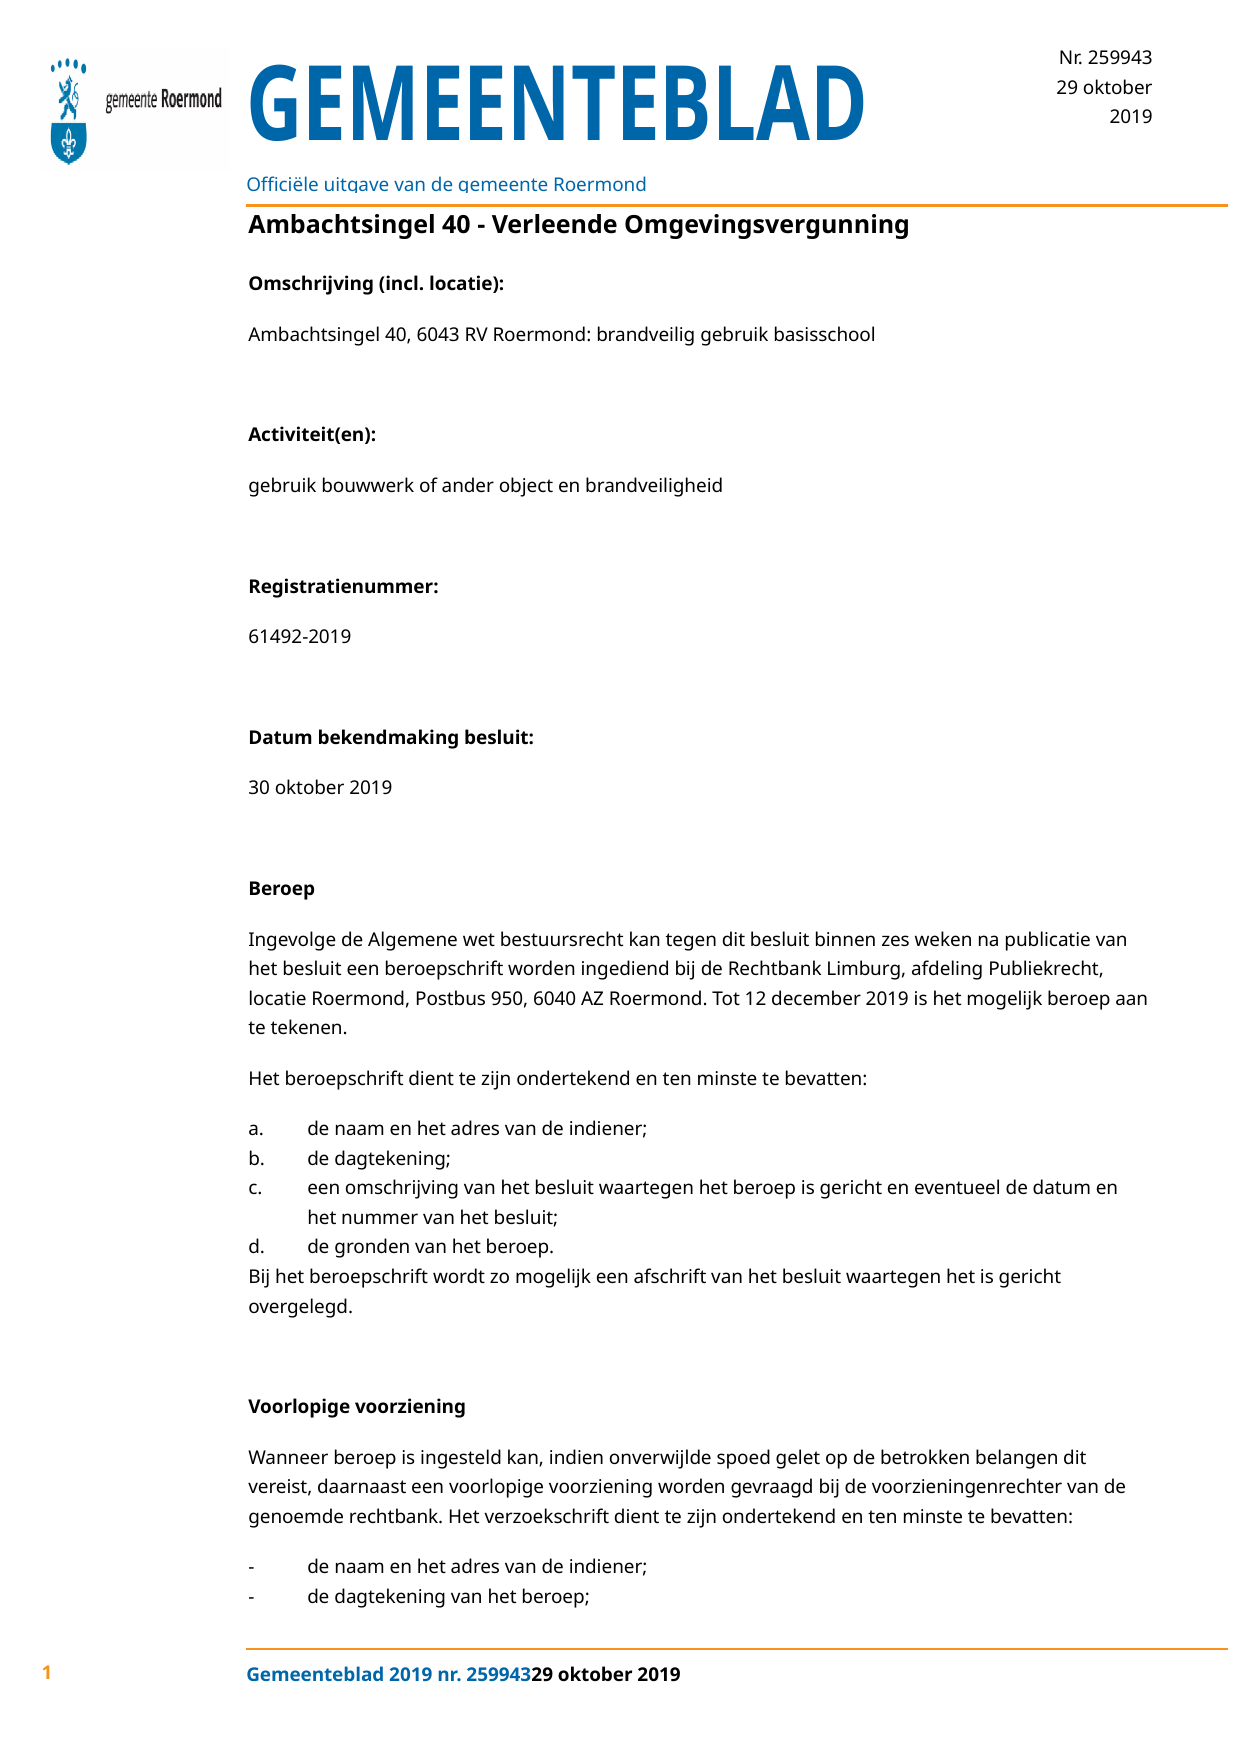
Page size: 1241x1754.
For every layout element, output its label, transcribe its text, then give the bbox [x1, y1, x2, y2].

text gebruik bouwwerk of ander object en brandveiligheid [248, 472, 1152, 498]
text Beroep [248, 875, 1152, 901]
text Omschrijving (incl. locatie): [248, 270, 1152, 296]
list de dagtekening; [248, 1145, 1152, 1171]
text Wanneer beroep is ingesteld kan, indien onverwijlde spoed gelet op de betrokken belangen dit vereist, daarnaast een voorlopige voorziening worden gevraagd bij de voorzieningenrechter van de genoemde rechtbank. Het verzoekschrift dient te zijn ondertekend en ten minste te bevatten: [248, 1444, 1152, 1529]
text Het beroepschrift dient te zijn ondertekend en ten minste te bevatten: [248, 1065, 1152, 1091]
text Ambachtsingel 40 - Verleende Omgevingsvergunning [248, 207, 1152, 241]
text Voorlopige voorziening [248, 1394, 1152, 1419]
text Datum bekendmaking besluit: [248, 724, 1152, 750]
list de dagtekening van het beroep; [248, 1583, 1152, 1609]
text Ingevolge de Algemene wet bestuursrecht kan tegen dit besluit binnen zes weken na publicatie van het besluit een beroepschrift worden ingediend bij de Rechtbank Limburg, afdeling Publiekrecht, locatie Roermond, Postbus 950, 6040 AZ Roermond. Tot 12 december 2019 is het mogelijk beroep aan te tekenen. [248, 926, 1152, 1040]
text 61492-2019 [248, 623, 1152, 649]
text Activiteit(en): [248, 422, 1152, 447]
picture [41, 47, 231, 172]
list een omschrijving van het besluit waartegen het beroep is gericht en eventueel de datum en het nummer van het besluit; [248, 1174, 1152, 1230]
list de naam en het adres van de indiener; [248, 1554, 1152, 1579]
list de naam en het adres van de indiener; [248, 1115, 1152, 1141]
text 30 oktober 2019 [248, 774, 1152, 800]
text Registratienummer: [248, 573, 1152, 598]
list de gronden van het beroep. [248, 1234, 1152, 1259]
text Bij het beroepschrift wordt zo mogelijk een afschrift van het besluit waartegen het is gericht overgelegd. [248, 1263, 1152, 1318]
text Ambachtsingel 40, 6043 RV Roermond: brandveilig gebruik basisschool [248, 321, 1152, 346]
